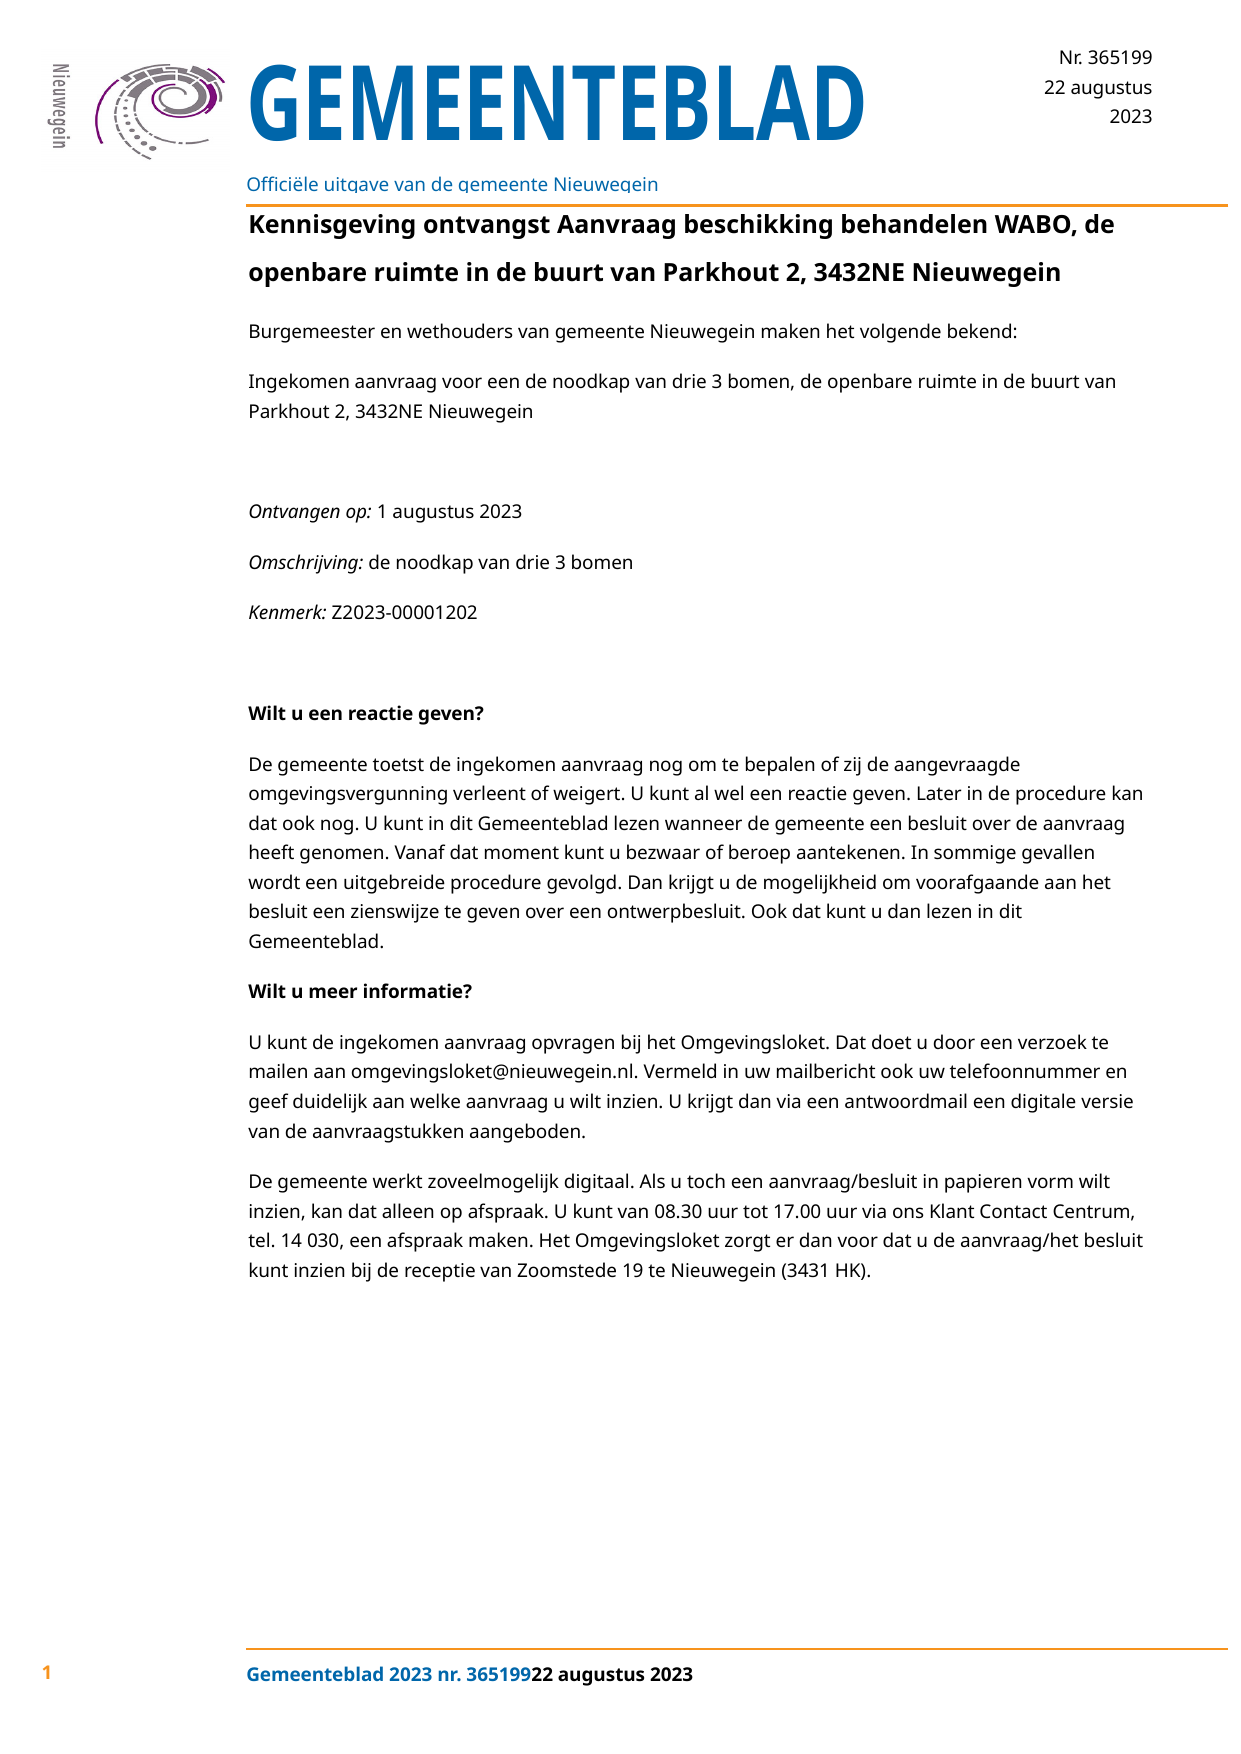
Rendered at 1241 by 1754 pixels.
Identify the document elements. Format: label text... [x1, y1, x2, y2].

text Kenmerk: Z2023-00001202 [248, 599, 1152, 625]
text Burgemeester en wethouders van gemeente Nieuwegein maken het volgende bekend: [248, 318, 1152, 344]
text De gemeente werkt zoveelmogelijk digitaal. Als u toch een aanvraag/besluit in papieren vorm wilt inzien, kan dat alleen op afspraak. U kunt van 08.30 uur tot 17.00 uur via ons Klant Contact Centrum, tel. 14 030, een afspraak maken. Het Omgevingsloket zorgt er dan voor dat u de aanvraag/het besluit kunt inzien bij de receptie van Zoomstede 19 te Nieuwegein (3431 HK). [248, 1168, 1152, 1283]
text Ontvangen op: 1 augustus 2023 [248, 499, 1152, 524]
text Wilt u een reactie geven? [248, 700, 1152, 726]
text Ingekomen aanvraag voor een de noodkap van drie 3 bomen, de openbare ruimte in de buurt van Parkhout 2, 3432NE Nieuwegein [248, 368, 1152, 424]
text Omschrijving: de noodkap van drie 3 bomen [248, 549, 1152, 575]
picture [41, 47, 231, 172]
text Kennisgeving ontvangst Aanvraag beschikking behandelen WABO, de openbare ruimte in de buurt van Parkhout 2, 3432NE Nieuwegein [248, 207, 1152, 288]
text U kunt de ingekomen aanvraag opvragen bij het Omgevingsloket. Dat doet u door een verzoek te mailen aan omgevingsloket@nieuwegein.nl. Vermeld in uw mailbericht ook uw telefoonnummer en geef duidelijk aan welke aanvraag u wilt inzien. U krijgt dan via een antwoordmail een digitale versie van de aanvraagstukken aangeboden. [248, 1029, 1152, 1144]
text Wilt u meer informatie? [248, 979, 1152, 1004]
text De gemeente toetst de ingekomen aanvraag nog om te bepalen of zij de aangevraagde omgevingsvergunning verleent of weigert. U kunt al wel een reactie geven. Later in de procedure kan dat ook nog. U kunt in dit Gemeenteblad lezen wanneer de gemeente een besluit over de aanvraag heeft genomen. Vanaf dat moment kunt u bezwaar of beroep aantekenen. In sommige gevallen wordt een uitgebreide procedure gevolgd. Dan krijgt u de mogelijkheid om voorafgaande aan het besluit een zienswijze te geven over een ontwerpbesluit. Ook dat kunt u dan lezen in dit Gemeenteblad. [248, 751, 1152, 954]
